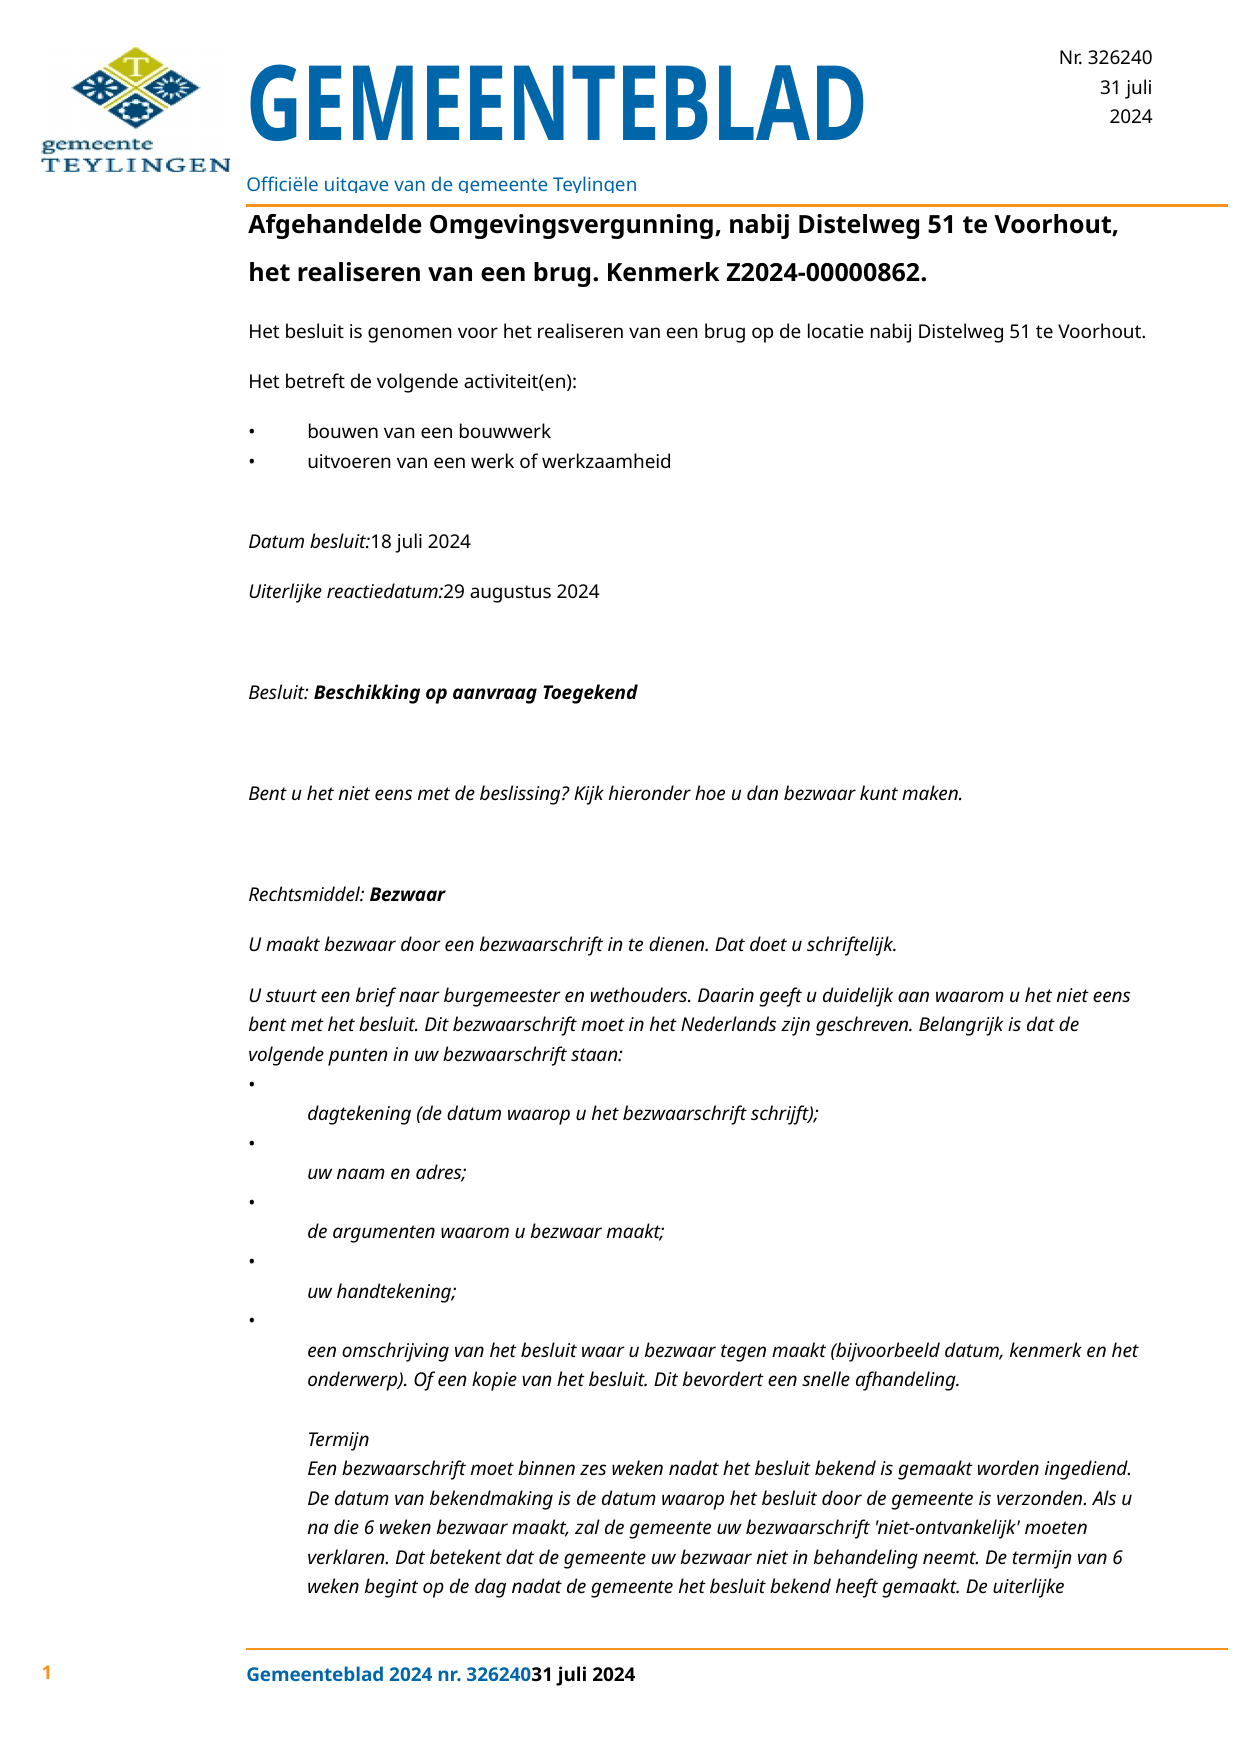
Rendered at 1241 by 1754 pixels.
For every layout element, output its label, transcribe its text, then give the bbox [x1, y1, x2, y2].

text Besluit: Beschikking op aanvraag Toegekend [248, 679, 1152, 705]
text U stuurt een brief naar burgemeester en wethouders. Daarin geeft u duidelijk aan waarom u het niet eens bent met het besluit. Dit bezwaarschrift moet in het Nederlands zijn geschreven. Belangrijk is dat de volgende punten in uw bezwaarschrift staan: [248, 982, 1152, 1067]
list de argumenten waarom u bezwaar maakt; [248, 1219, 1152, 1244]
text Het betreft de volgende activiteit(en): [248, 368, 1152, 394]
list Termijn [248, 1426, 1152, 1452]
list uw handtekening; [248, 1278, 1152, 1304]
list bouwen van een bouwwerk [248, 419, 1152, 444]
text Rechtsmiddel: Bezwaar [248, 881, 1152, 907]
text Bent u het niet eens met de beslissing? Kijk hieronder hoe u dan bezwaar kunt maken. [248, 780, 1152, 806]
text Het besluit is genomen voor het realiseren van een brug op de locatie nabij Distelweg 51 te Voorhout. [248, 318, 1152, 344]
list uitvoeren van een werk of werkzaamheid [248, 448, 1152, 474]
text U maakt bezwaar door een bezwaarschrift in te dienen. Dat doet u schriftelijk. [248, 932, 1152, 957]
text Afgehandelde Omgevingsvergunning, nabij Distelweg 51 te Voorhout, het realiseren van een brug. Kenmerk Z2024-00000862. [248, 207, 1152, 288]
list een omschrijving van het besluit waar u bezwaar tegen maakt (bijvoorbeeld datum, kenmerk en het onderwerp). Of een kopie van het besluit. Dit bevordert een snelle afhandeling. [248, 1337, 1152, 1392]
list dagtekening (de datum waarop u het bezwaarschrift schrijft); [248, 1100, 1152, 1126]
list uw naam en adres; [248, 1159, 1152, 1185]
picture [41, 47, 231, 172]
text Uiterlijke reactiedatum:29 augustus 2024 [248, 579, 1152, 604]
text Datum besluit:18 juli 2024 [248, 528, 1152, 554]
list Een bezwaarschrift moet binnen zes weken nadat het besluit bekend is gemaakt worden ingediend. De datum van bekendmaking is de datum waarop het besluit door de gemeente is verzonden. Als u na die 6 weken bezwaar maakt, zal de gemeente uw bezwaarschrift 'niet-ontvankelijk' moeten verklaren. Dat betekent dat de gemeente uw bezwaar niet in behandeling neemt. De termijn van 6 weken begint op de dag nadat de gemeente het besluit bekend heeft gemaakt. De uiterlijke [248, 1455, 1152, 1599]
